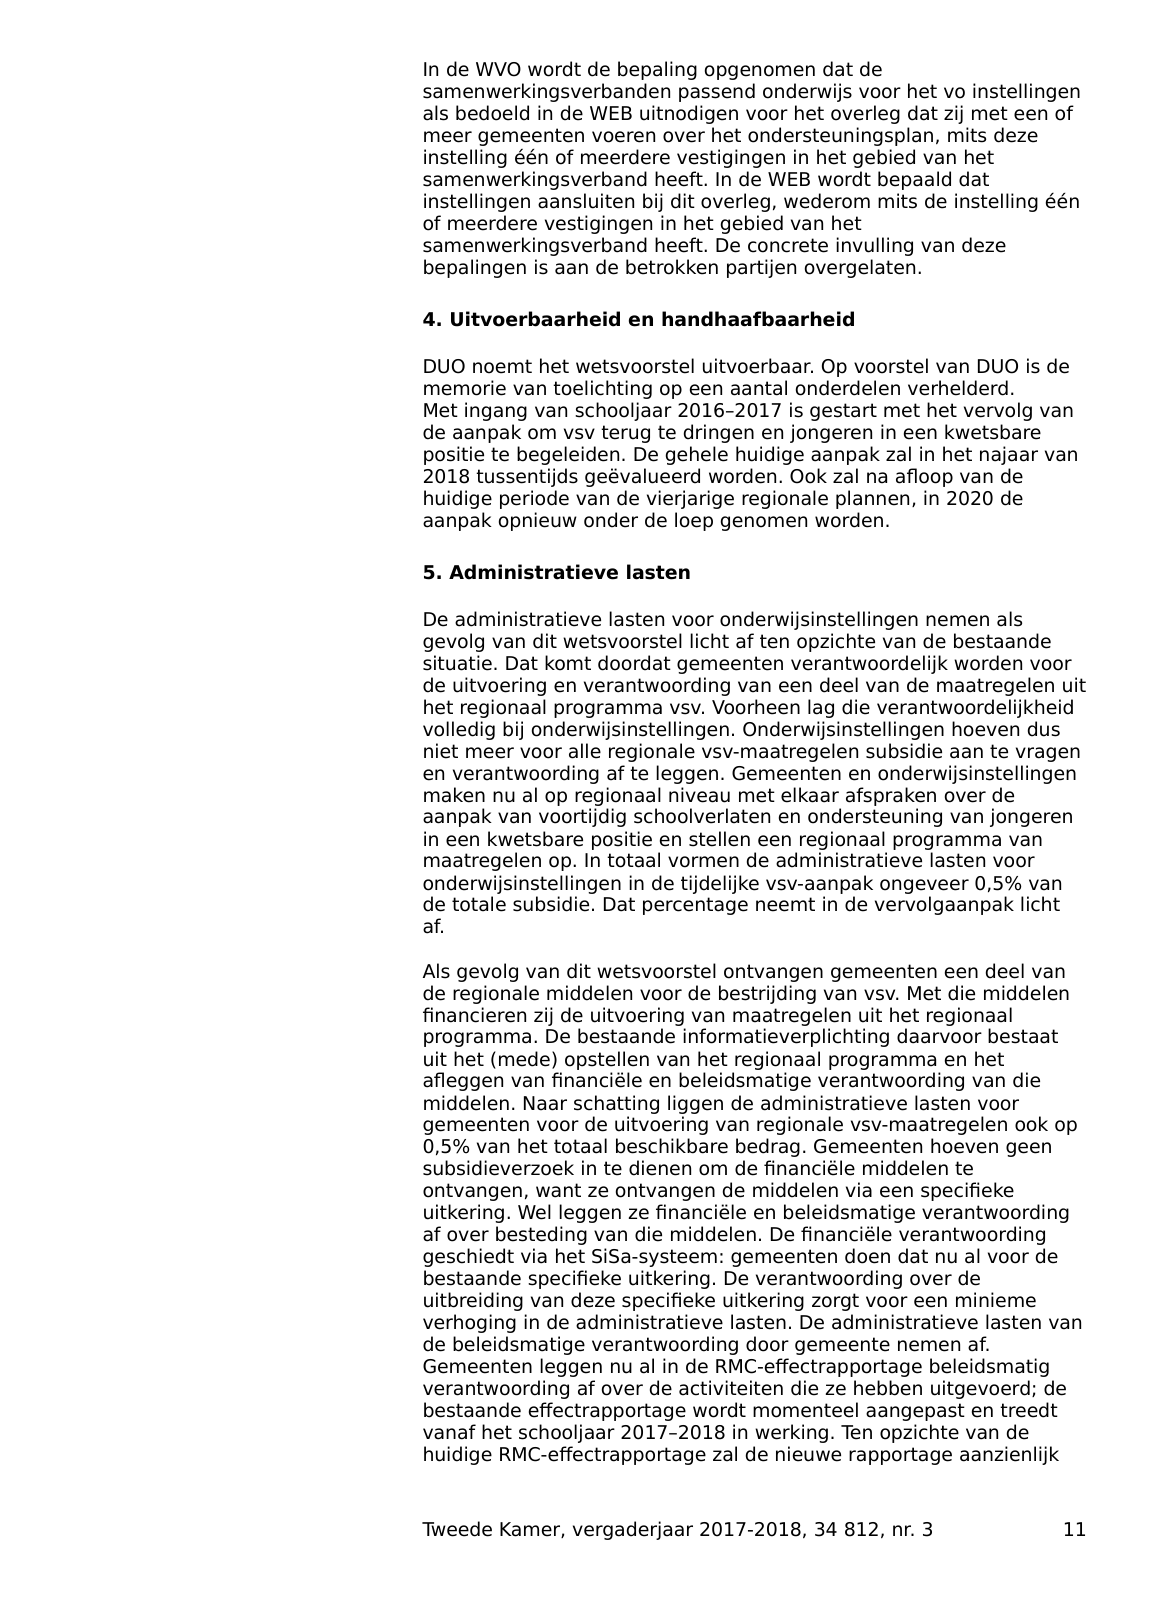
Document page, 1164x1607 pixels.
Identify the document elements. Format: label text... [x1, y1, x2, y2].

subtitle 5. Administratieve lasten [422, 562, 1087, 584]
subtitle 4. Uitvoerbaarheid en handhaafbaarheid [422, 309, 1087, 331]
text DUO noemt het wetsvoorstel uitvoerbaar. Op voorstel van DUO is de memorie van toelichting op een aantal onderdelen verhelderd. [422, 356, 1087, 400]
text Als gevolg van dit wetsvoorstel ontvangen gemeenten een deel van de regionale middelen voor de bestrijding van vsv. Met die middelen financieren zij de uitvoering van maatregelen uit het regionaal programma. De bestaande informatieverplichting daarvoor bestaat uit het (mede) opstellen van het regionaal programma en het afleggen van financiële en beleidsmatige verantwoording van die middelen. Naar schatting liggen de administratieve lasten voor gemeenten voor de uitvoering van regionale vsv-maatregelen ook op 0,5% van het totaal beschikbare bedrag. Gemeenten hoeven geen subsidieverzoek in te dienen om de financiële middelen te ontvangen, want ze ontvangen de middelen via een specifieke uitkering. Wel leggen ze financiële en beleidsmatige verantwoording af over besteding van die middelen. De financiële verantwoording geschiedt via het SiSa-systeem: gemeenten doen dat nu al voor de bestaande specifieke uitkering. De verantwoording over de uitbreiding van deze specifieke uitkering zorgt voor een minieme verhoging in de administratieve lasten. De administratieve lasten van de beleidsmatige verantwoording door gemeente nemen af. Gemeenten leggen nu al in de RMC-effectrapportage beleidsmatig verantwoording af over de activiteiten die ze hebben uitgevoerd; de bestaande effectrapportage wordt momenteel aangepast en treedt vanaf het schooljaar 2017–2018 in werking. Ten opzichte van de huidige RMC-effectrapportage zal de nieuwe rapportage aanzienlijk [422, 961, 1087, 1466]
text In de WVO wordt de bepaling opgenomen dat de samenwerkingsverbanden passend onderwijs voor het vo instellingen als bedoeld in de WEB uitnodigen voor het overleg dat zij met een of meer gemeenten voeren over het ondersteuningsplan, mits deze instelling één of meerdere vestigingen in het gebied van het samenwerkingsverband heeft. In de WEB wordt bepaald dat instellingen aansluiten bij dit overleg, wederom mits de instelling één of meerdere vestigingen in het gebied van het samenwerkingsverband heeft. De concrete invulling van deze bepalingen is aan de betrokken partijen overgelaten. [422, 59, 1087, 279]
text De administratieve lasten voor onderwijsinstellingen nemen als gevolg van dit wetsvoorstel licht af ten opzichte van de bestaande situatie. Dat komt doordat gemeenten verantwoordelijk worden voor de uitvoering en verantwoording van een deel van de maatregelen uit het regionaal programma vsv. Voorheen lag die verantwoordelijkheid volledig bij onderwijsinstellingen. Onderwijsinstellingen hoeven dus niet meer voor alle regionale vsv-maatregelen subsidie aan te vragen en verantwoording af te leggen. Gemeenten en onderwijsinstellingen maken nu al op regionaal niveau met elkaar afspraken over de aanpak van voortijdig schoolverlaten en ondersteuning van jongeren in een kwetsbare positie en stellen een regionaal programma van maatregelen op. In totaal vormen de administratieve lasten voor onderwijsinstellingen in de tijdelijke vsv-aanpak ongeveer 0,5% van de totale subsidie. Dat percentage neemt in de vervolgaanpak licht af. [422, 609, 1087, 938]
text Met ingang van schooljaar 2016–2017 is gestart met het vervolg van de aanpak om vsv terug te dringen en jongeren in een kwetsbare positie te begeleiden. De gehele huidige aanpak zal in het najaar van 2018 tussentijds geëvalueerd worden. Ook zal na afloop van de huidige periode van de vierjarige regionale plannen, in 2020 de aanpak opnieuw onder de loep genomen worden. [422, 400, 1087, 532]
